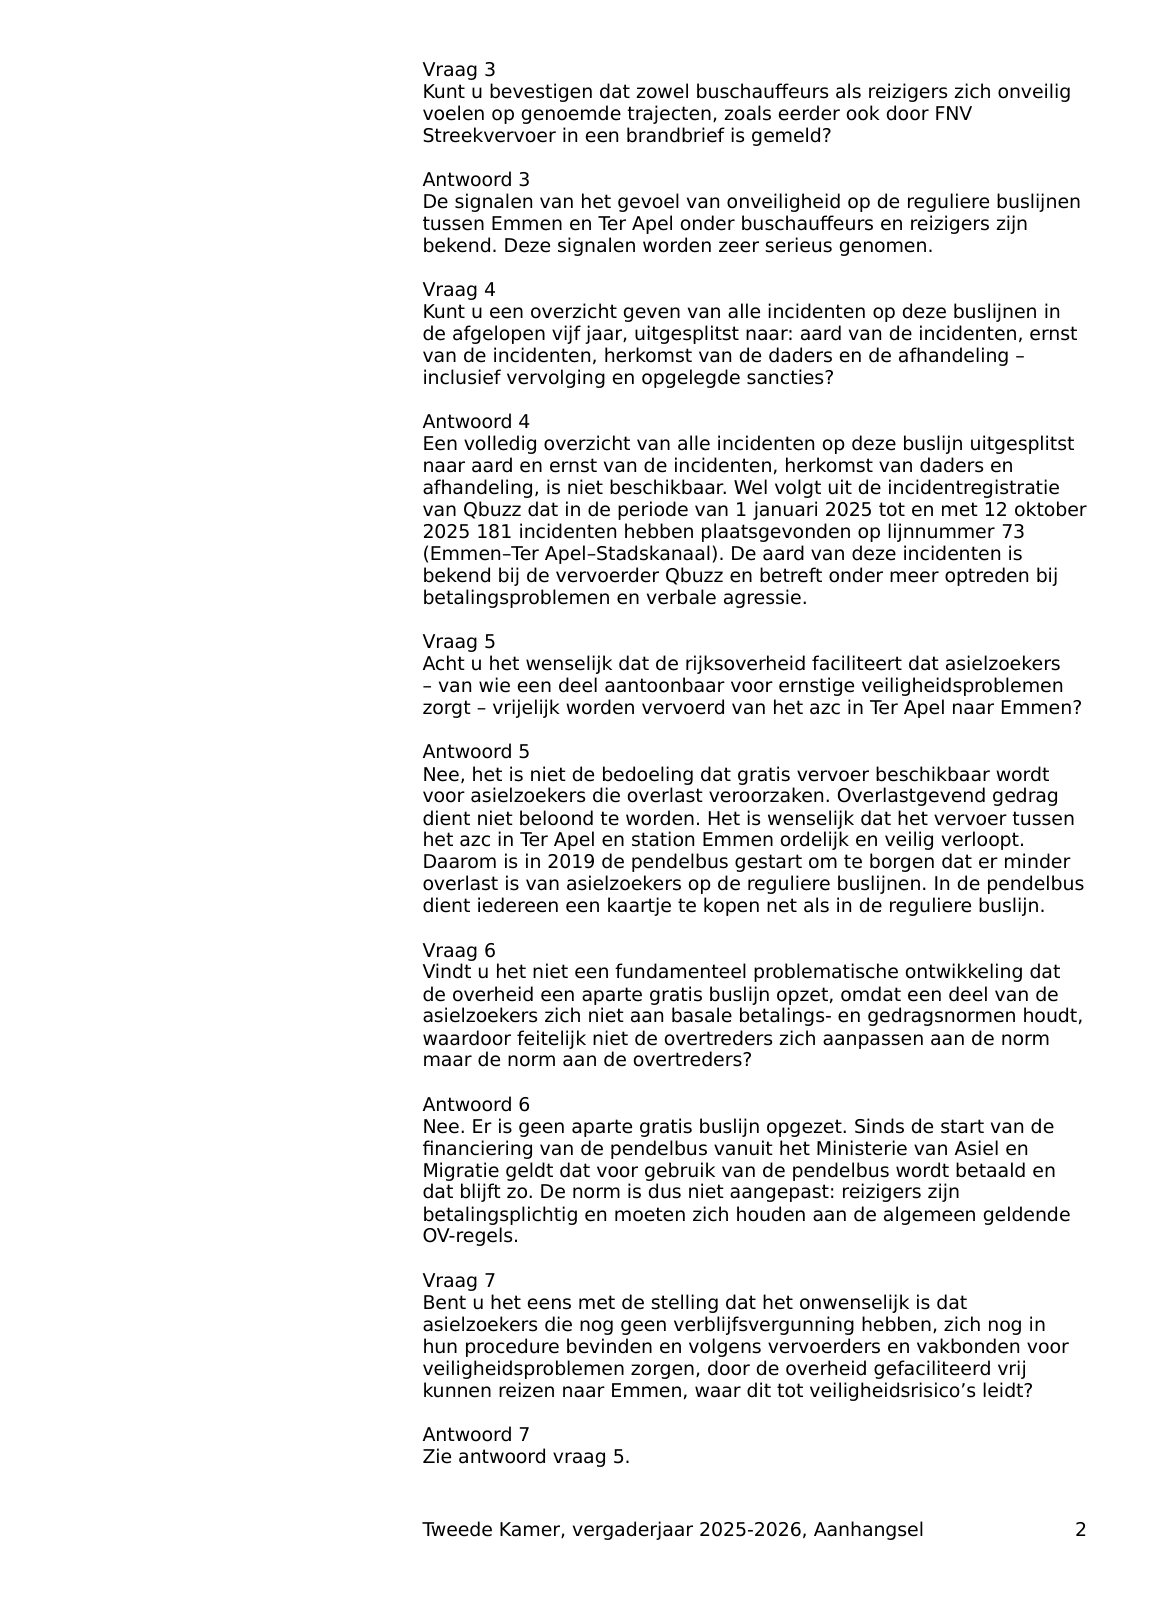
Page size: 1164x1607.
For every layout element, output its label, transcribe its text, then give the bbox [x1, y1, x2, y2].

text Vraag 4 [422, 279, 1087, 301]
text Een volledig overzicht van alle incidenten op deze buslijn uitgesplitst naar aard en ernst van de incidenten, herkomst van daders en afhandeling, is niet beschikbaar. Wel volgt uit de incidentregistratie van Qbuzz dat in de periode van 1 januari 2025 tot en met 12 oktober 2025 181 incidenten hebben plaatsgevonden op lijnnummer 73 (Emmen–Ter Apel–Stadskanaal). De aard van deze incidenten is bekend bij de vervoerder Qbuzz en betreft onder meer optreden bij betalingsproblemen en verbale agressie. [422, 433, 1087, 609]
text Vraag 7 [422, 1269, 1087, 1292]
text Antwoord 4 [422, 411, 1087, 433]
text Vraag 3 [422, 59, 1087, 81]
text Nee, het is niet de bedoeling dat gratis vervoer beschikbaar wordt voor asielzoekers die overlast veroorzaken. Overlastgevend gedrag dient niet beloond te worden. Het is wenselijk dat het vervoer tussen het azc in Ter Apel en station Emmen ordelijk en veilig verloopt. Daarom is in 2019 de pendelbus gestart om te borgen dat er minder overlast is van asielzoekers op de reguliere buslijnen. In de pendelbus dient iedereen een kaartje te kopen net als in de reguliere buslijn. [422, 763, 1087, 917]
text Bent u het eens met de stelling dat het onwenselijk is dat asielzoekers die nog geen verblijfsvergunning hebben, zich nog in hun procedure bevinden en volgens vervoerders en vakbonden voor veiligheidsproblemen zorgen, door de overheid gefaciliteerd vrij kunnen reizen naar Emmen, waar dit tot veiligheidsrisico’s leidt? [422, 1292, 1087, 1401]
text De signalen van het gevoel van onveiligheid op de reguliere buslijnen tussen Emmen en Ter Apel onder buschauffeurs en reizigers zijn bekend. Deze signalen worden zeer serieus genomen. [422, 191, 1087, 257]
text Antwoord 3 [422, 169, 1087, 191]
text Kunt u een overzicht geven van alle incidenten op deze buslijnen in de afgelopen vijf jaar, uitgesplitst naar: aard van de incidenten, ernst van de incidenten, herkomst van de daders en de afhandeling – inclusief vervolging en opgelegde sancties? [422, 301, 1087, 389]
text Acht u het wenselijk dat de rijksoverheid faciliteert dat asielzoekers – van wie een deel aantoonbaar voor ernstige veiligheidsproblemen zorgt – vrijelijk worden vervoerd van het azc in Ter Apel naar Emmen? [422, 653, 1087, 719]
text Kunt u bevestigen dat zowel buschauffeurs als reizigers zich onveilig voelen op genoemde trajecten, zoals eerder ook door FNV Streekvervoer in een brandbrief is gemeld? [422, 81, 1087, 147]
text Vraag 5 [422, 631, 1087, 653]
text Antwoord 7 [422, 1424, 1087, 1446]
text Antwoord 5 [422, 741, 1087, 763]
text Vindt u het niet een fundamenteel problematische ontwikkeling dat de overheid een aparte gratis buslijn opzet, omdat een deel van de asielzoekers zich niet aan basale betalings- en gedragsnormen houdt, waardoor feitelijk niet de overtreders zich aanpassen aan de norm maar de norm aan de overtreders? [422, 961, 1087, 1071]
text Zie antwoord vraag 5. [422, 1446, 1087, 1468]
text Antwoord 6 [422, 1093, 1087, 1116]
text Nee. Er is geen aparte gratis buslijn opgezet. Sinds de start van de financiering van de pendelbus vanuit het Ministerie van Asiel en Migratie geldt dat voor gebruik van de pendelbus wordt betaald en dat blijft zo. De norm is dus niet aangepast: reizigers zijn betalingsplichtig en moeten zich houden aan de algemeen geldende OV-regels. [422, 1116, 1087, 1247]
text Vraag 6 [422, 939, 1087, 961]
